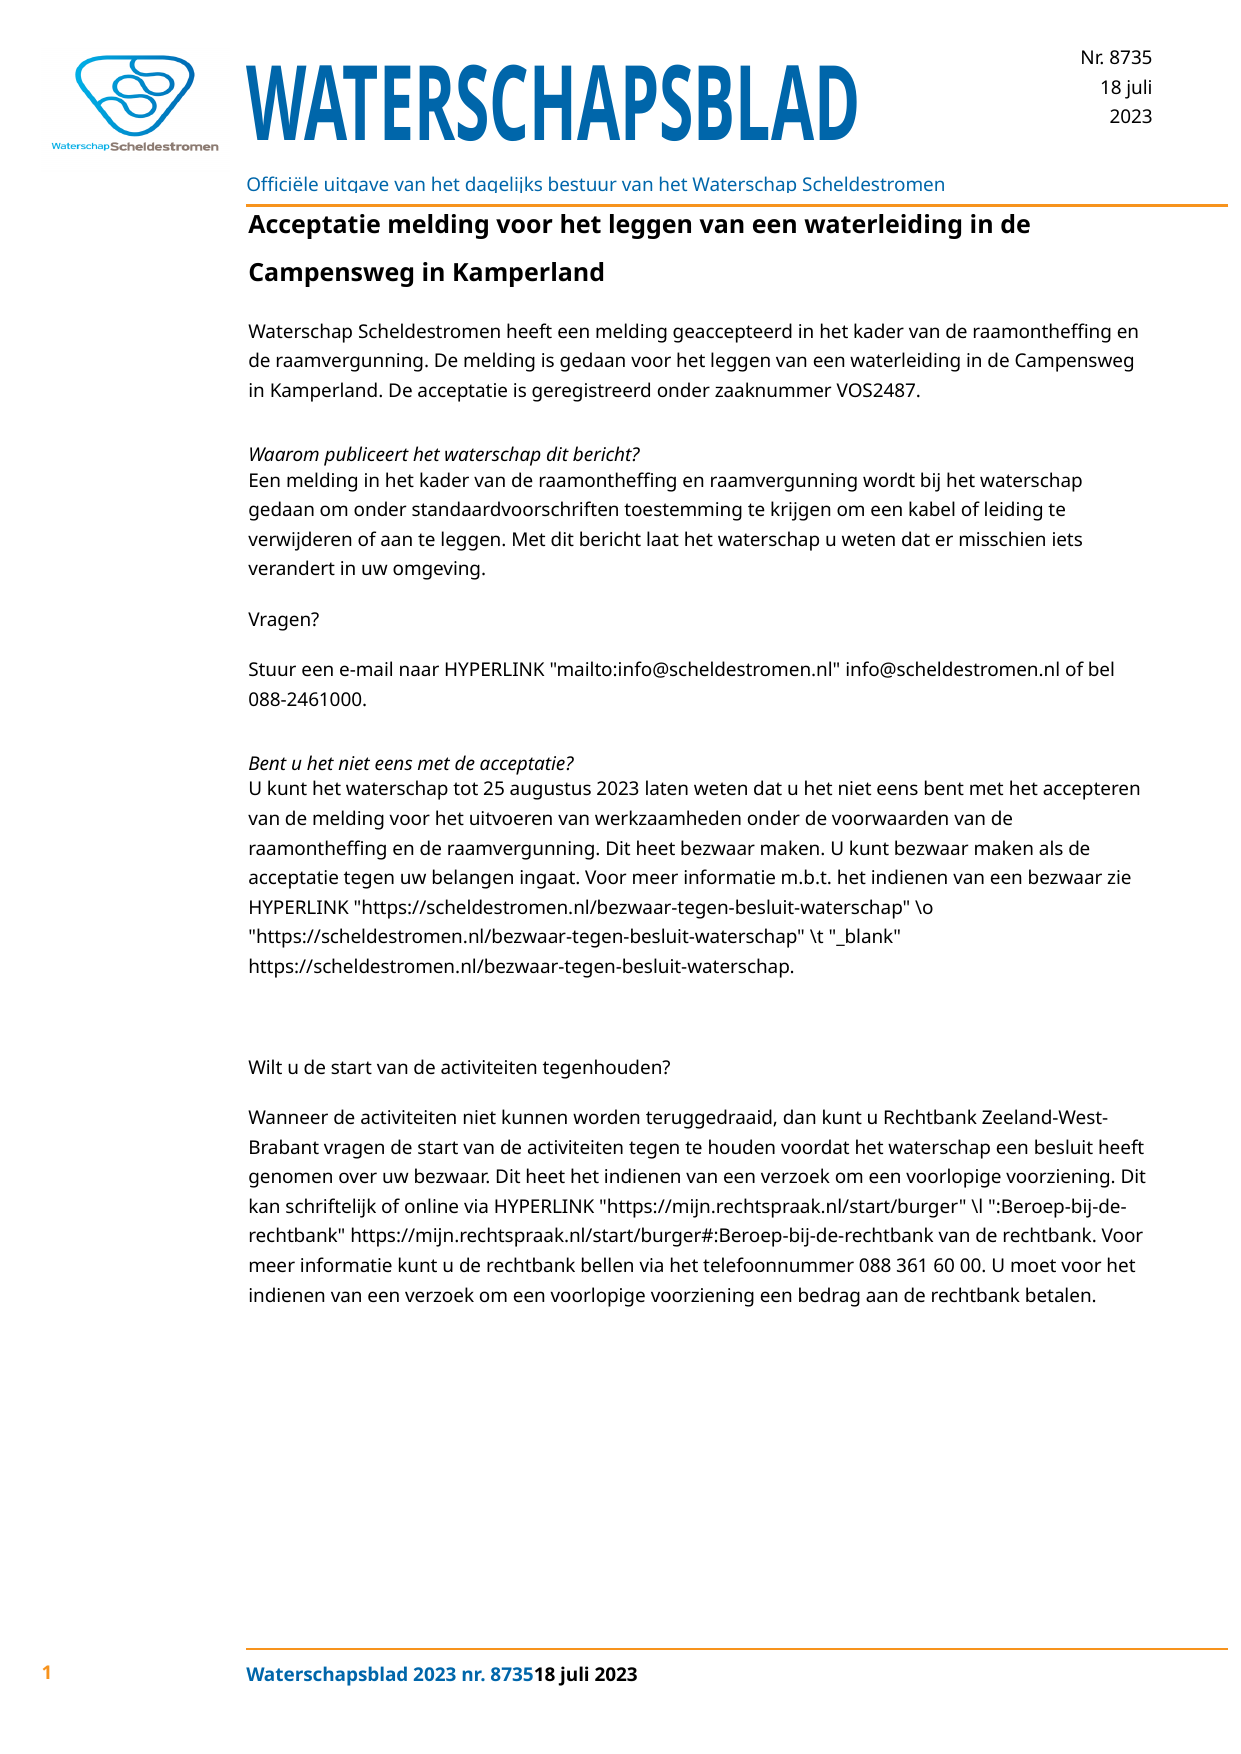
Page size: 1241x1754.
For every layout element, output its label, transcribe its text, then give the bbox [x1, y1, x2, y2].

text Waarom publiceert het waterschap dit bericht? [248, 441, 1152, 467]
text Stuur een e-mail naar HYPERLINK "mailto:info@scheldestromen.nl" info@scheldestromen.nl of bel 088-2461000. [248, 656, 1152, 712]
text Wilt u de start van de activiteiten tegenhouden? [248, 1054, 1152, 1080]
text Een melding in het kader van de raamontheffing en raamvergunning wordt bij het waterschap gedaan om onder standaardvoorschriften toestemming te krijgen om een kabel of leiding te verwijderen of aan te leggen. Met dit bericht laat het waterschap u weten dat er misschien iets verandert in uw omgeving. [248, 467, 1152, 581]
text Wanneer de activiteiten niet kunnen worden teruggedraaid, dan kunt u Rechtbank Zeeland-West-Brabant vragen de start van de activiteiten tegen te houden voordat het waterschap een besluit heeft genomen over uw bezwaar. Dit heet het indienen van een verzoek om een voorlopige voorziening. Dit kan schriftelijk of online via HYPERLINK "https://mijn.rechtspraak.nl/start/burger" \l ":Beroep-bij-de-rechtbank" https://mijn.rechtspraak.nl/start/burger#:Beroep-bij-de-rechtbank van de rechtbank. Voor meer informatie kunt u de rechtbank bellen via het telefoonnummer 088 361 60 00. U moet voor het indienen van een verzoek om een voorlopige voorziening een bedrag aan de rechtbank betalen. [248, 1104, 1152, 1308]
text Waterschap Scheldestromen heeft een melding geaccepteerd in het kader van de raamontheffing en de raamvergunning. De melding is gedaan voor het leggen van een waterleiding in de Campensweg in Kamperland. De acceptatie is geregistreerd onder zaaknummer VOS2487. [248, 318, 1152, 403]
text Bent u het niet eens met de acceptatie? [248, 750, 1152, 776]
text Vragen? [248, 606, 1152, 632]
picture [41, 47, 231, 172]
text Acceptatie melding voor het leggen van een waterleiding in de Campensweg in Kamperland [248, 207, 1152, 288]
text U kunt het waterschap tot 25 augustus 2023 laten weten dat u het niet eens bent met het accepteren van de melding voor het uitvoeren van werkzaamheden onder de voorwaarden van de raamontheffing en de raamvergunning. Dit heet bezwaar maken. U kunt bezwaar maken als de acceptatie tegen uw belangen ingaat. Voor meer informatie m.b.t. het indienen van een bezwaar zie HYPERLINK "https://scheldestromen.nl/bezwaar-tegen-besluit-waterschap" \o "https://scheldestromen.nl/bezwaar-tegen-besluit-waterschap" \t "_blank" https://scheldestromen.nl/bezwaar-tegen-besluit-waterschap. [248, 776, 1152, 979]
